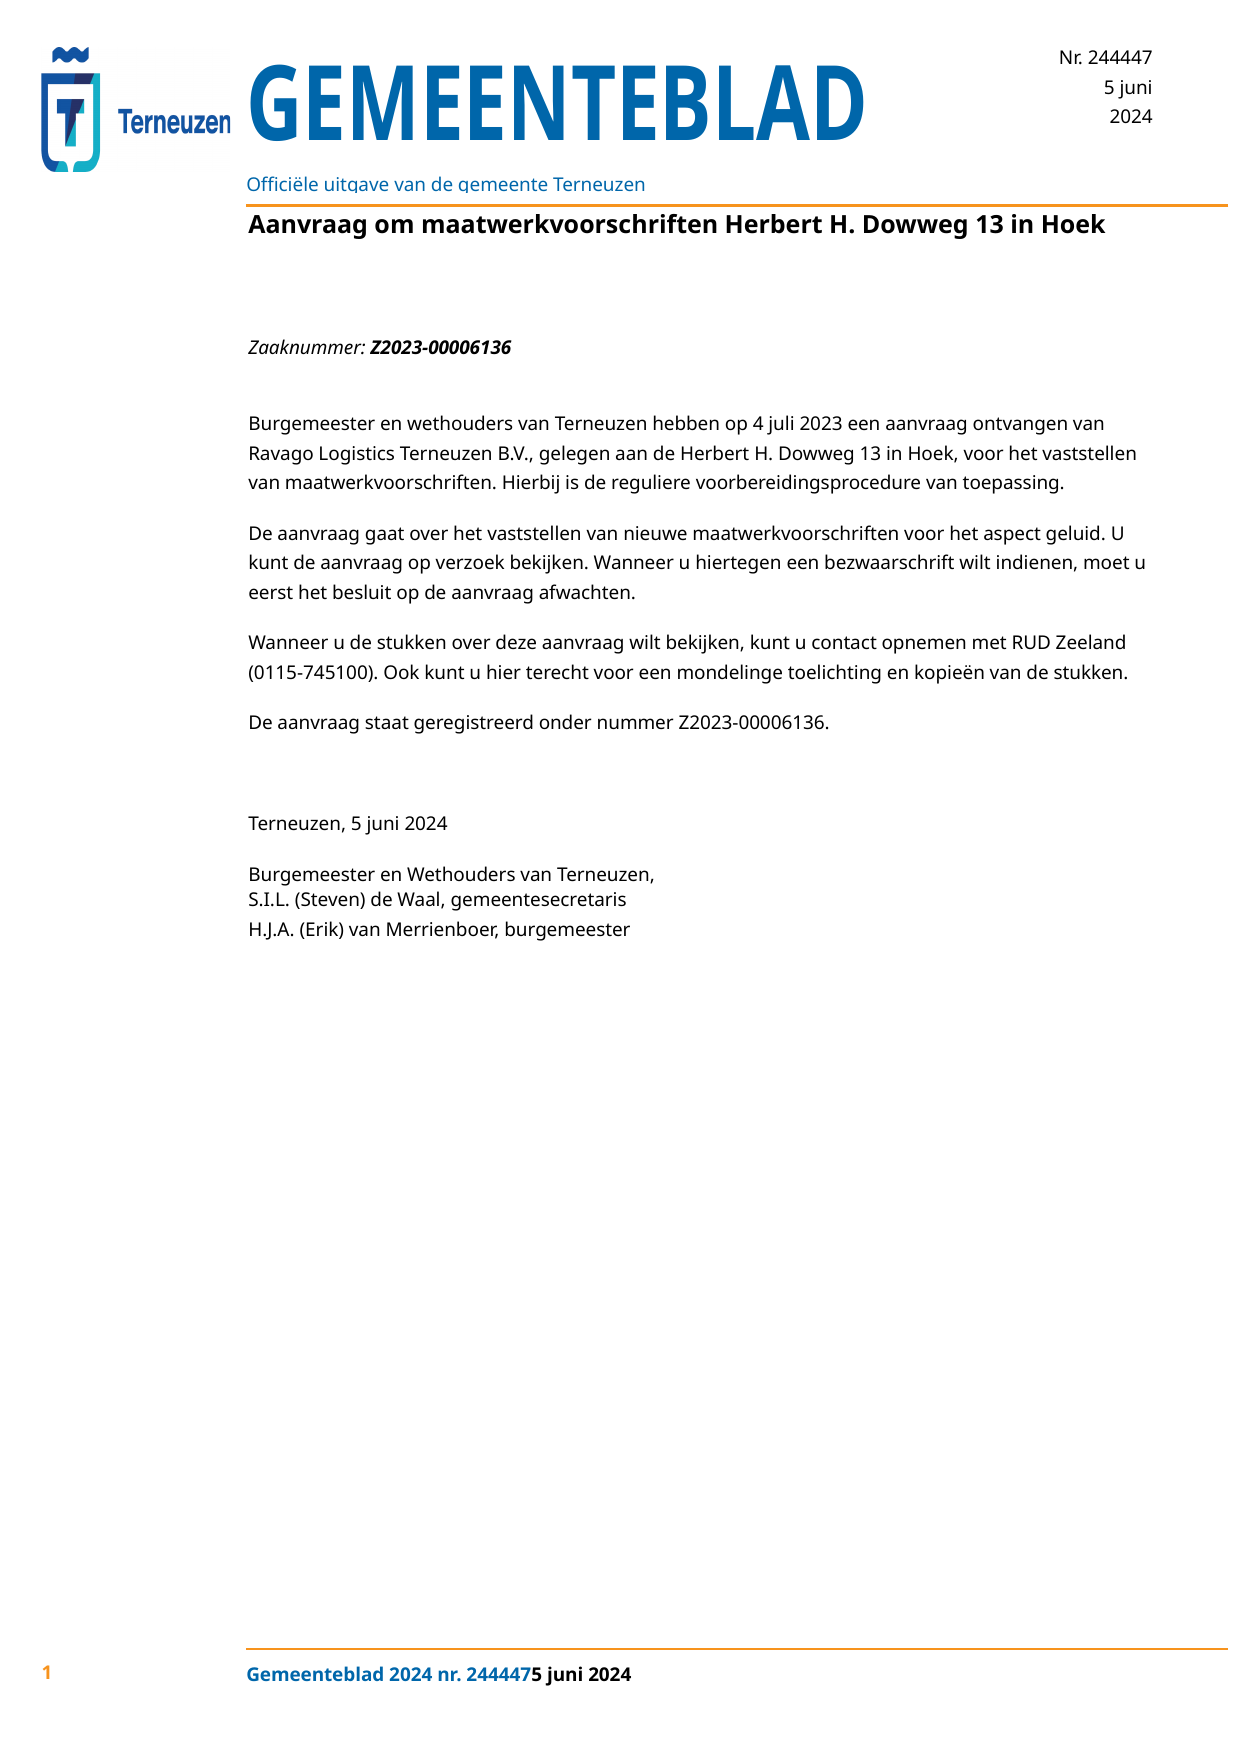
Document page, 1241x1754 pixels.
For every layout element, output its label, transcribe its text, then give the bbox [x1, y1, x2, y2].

table_cell [700, 887, 1152, 942]
table_cell S.I.L. (Steven) de Waal, gemeentesecretaris H.J.A. (Erik) van Merrienboer, burgemeester [248, 887, 700, 942]
table_header Burgemeester en Wethouders van Terneuzen, [248, 861, 1152, 887]
table_cell [700, 942, 1152, 968]
text De aanvraag gaat over het vaststellen van nieuwe maatwerkvoorschriften voor het aspect geluid. U kunt de aanvraag op verzoek bekijken. Wanneer u hiertegen een bezwaarschrift wilt indienen, moet u eerst het besluit op de aanvraag afwachten. [248, 520, 1152, 605]
table_cell [248, 942, 700, 968]
text Zaaknummer: Z2023-00006136 [248, 334, 1152, 360]
text Wanneer u de stukken over deze aanvraag wilt bekijken, kunt u contact opnemen met RUD Zeeland (0115-745100). Ook kunt u hier terecht voor een mondelinge toelichting en kopieën van de stukken. [248, 629, 1152, 685]
table_cell [700, 994, 1152, 1019]
text Burgemeester en wethouders van Terneuzen hebben op 4 juli 2023 een aanvraag ontvangen van Ravago Logistics Terneuzen B.V., gelegen aan de Herbert H. Dowweg 13 in Hoek, voor het vaststellen van maatwerkvoorschriften. Hierbij is de reguliere voorbereidingsprocedure van toepassing. [248, 410, 1152, 495]
table_cell [248, 968, 1152, 993]
picture [41, 47, 231, 172]
table_cell [248, 994, 700, 1019]
text De aanvraag staat geregistreerd onder nummer Z2023-00006136. [248, 709, 1152, 735]
text Aanvraag om maatwerkvoorschriften Herbert H. Dowweg 13 in Hoek [248, 207, 1152, 241]
text Terneuzen, 5 juni 2024 [248, 810, 1152, 836]
